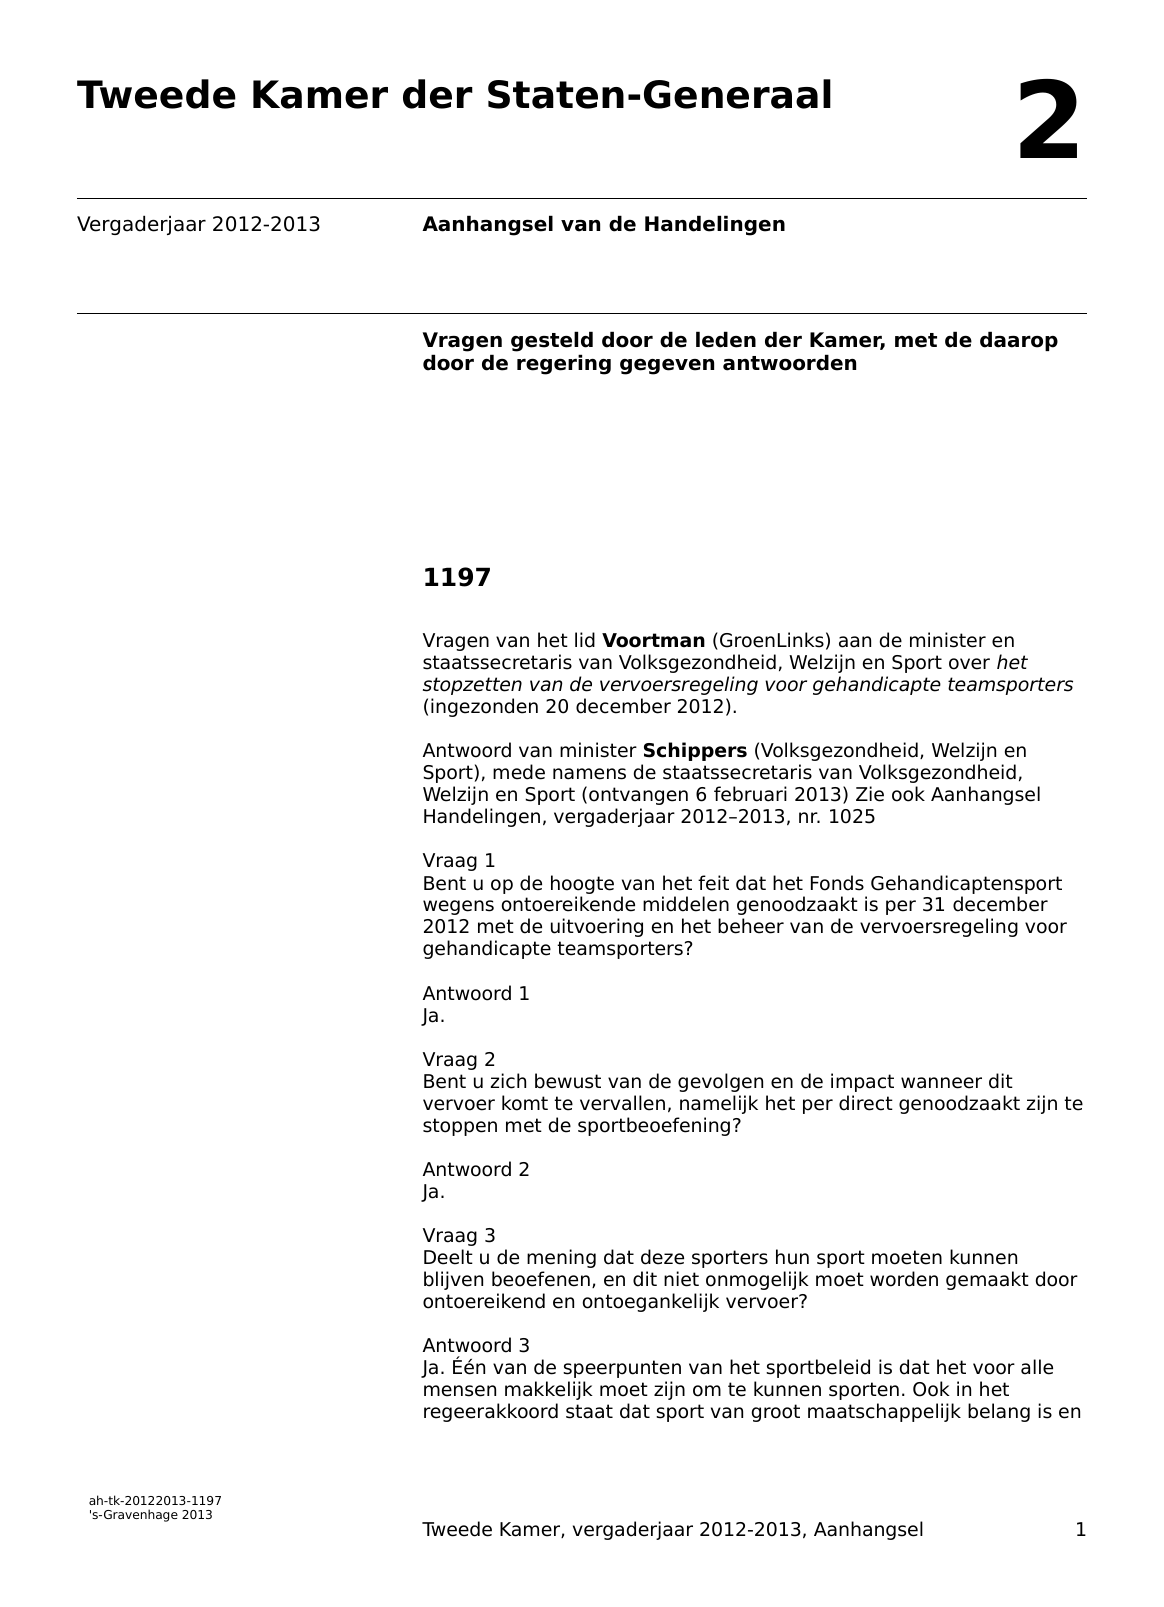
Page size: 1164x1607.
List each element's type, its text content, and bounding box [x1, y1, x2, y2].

table_header 2 [886, 59, 1087, 198]
text Vragen van het lid Voortman (GroenLinks) aan de minister en staatssecretaris van Volksgezondheid, Welzijn en Sport over het stopzetten van de vervoersregeling voor gehandicapte teamsporters (ingezonden 20 december 2012). [422, 630, 1087, 718]
text Vraag 2 [422, 1049, 1087, 1071]
text Vraag 1 [422, 850, 1087, 872]
text Ja. [422, 1181, 1087, 1203]
text Antwoord 3 [422, 1335, 1087, 1357]
text Deelt u de mening dat deze sporters hun sport moeten kunnen blijven beoefenen, en dit niet onmogelijk moet worden gemaakt door ontoereikend en ontoegankelijk vervoer? [422, 1247, 1087, 1313]
table_cell Vergaderjaar 2012-2013 [77, 199, 422, 313]
text Ja. Één van de speerpunten van het sportbeleid is dat het voor alle mensen makkelijk moet zijn om te kunnen sporten. Ook in het regeerakkoord staat dat sport van groot maatschappelijk belang is en [422, 1357, 1087, 1423]
text 's-Gravenhage 2013 [88, 1508, 323, 1522]
table_cell [77, 314, 422, 375]
text Antwoord 2 [422, 1159, 1087, 1181]
text ah-tk-20122013-1197 [88, 1494, 323, 1508]
text Bent u op de hoogte van het feit dat het Fonds Gehandicaptensport wegens ontoereikende middelen genoodzaakt is per 31 december 2012 met de uitvoering en het beheer van de vervoersregeling voor gehandicapte teamsporters? [422, 872, 1087, 960]
table_cell Vragen gesteld door de leden der Kamer, met de daarop door de regering gegeven antwoorden [422, 314, 1087, 375]
table_header Tweede Kamer der Staten-Generaal [77, 59, 886, 198]
text Antwoord 1 [422, 982, 1087, 1004]
text Bent u zich bewust van de gevolgen en de impact wanneer dit vervoer komt te vervallen, namelijk het per direct genoodzaakt zijn te stoppen met de sportbeoefening? [422, 1071, 1087, 1137]
table_cell Aanhangsel van de Handelingen [422, 199, 1087, 313]
text Ja. [422, 1004, 1087, 1026]
text Vraag 3 [422, 1225, 1087, 1247]
text 1197 [422, 563, 1087, 592]
text Antwoord van minister Schippers (Volksgezondheid, Welzijn en Sport), mede namens de staatssecretaris van Volksgezondheid, Welzijn en Sport (ontvangen 6 februari 2013) Zie ook Aanhangsel Handelingen, vergaderjaar 2012–2013, nr. 1025 [422, 740, 1087, 828]
